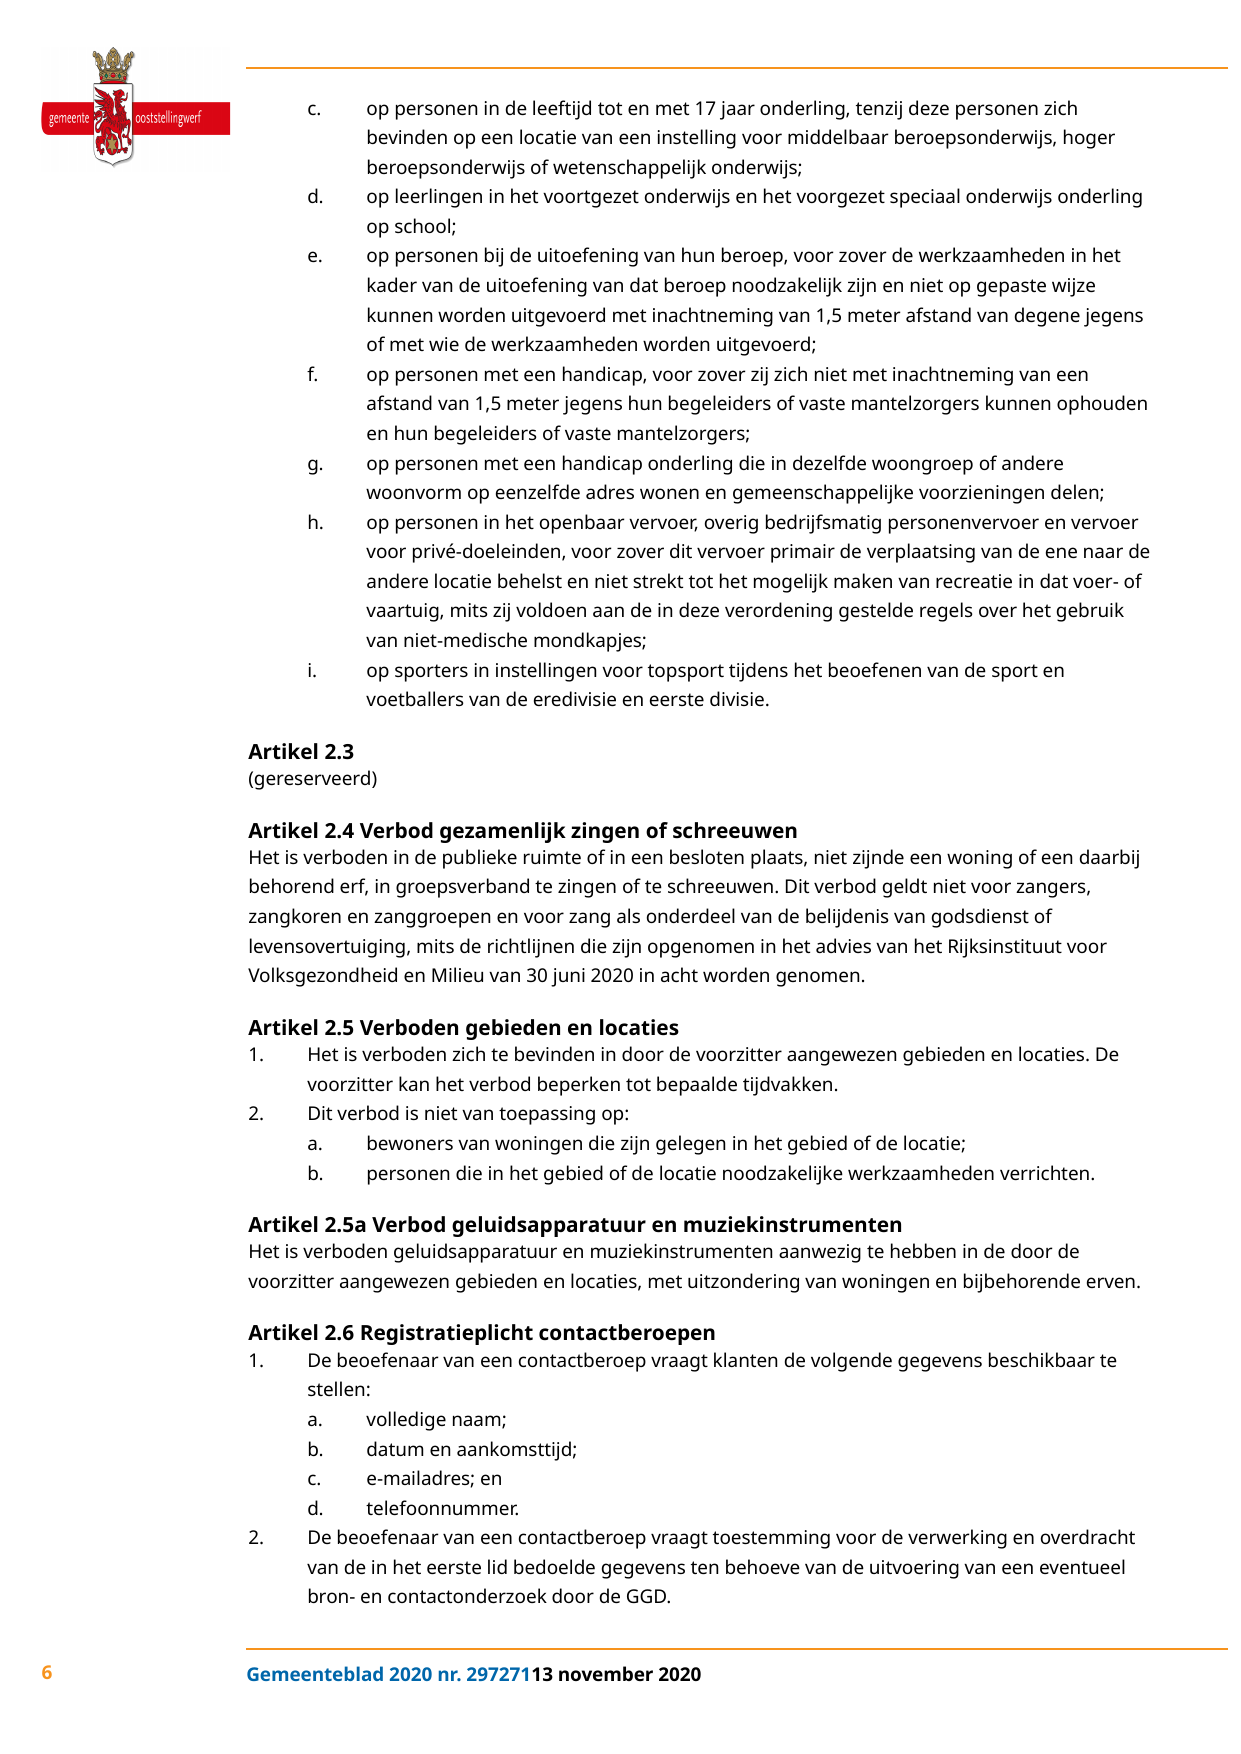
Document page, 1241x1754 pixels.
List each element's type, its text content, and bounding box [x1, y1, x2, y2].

list e-mailadres; en [307, 1465, 1152, 1491]
list op personen in het openbaar vervoer, overig bedrijfsmatig personenvervoer en vervoer voor privé-doeleinden, voor zover dit vervoer primair de verplaatsing van de ene naar de andere locatie behelst en niet strekt tot het mogelijk maken van recreatie in dat voer- of vaartuig, mits zij voldoen aan de in deze verordening gestelde regels over het gebruik van niet-medische mondkapjes; [307, 509, 1152, 653]
list op personen in de leeftijd tot en met 17 jaar onderling, tenzij deze personen zich bevinden op een locatie van een instelling voor middelbaar beroepsonderwijs, hoger beroepsonderwijs of wetenschappelijk onderwijs; [307, 95, 1152, 180]
text Artikel 2.4 Verbod gezamenlijk zingen of schreeuwen [248, 816, 1152, 844]
text Artikel 2.6 Registratieplicht contactberoepen [248, 1318, 1152, 1347]
text Artikel 2.5 Verboden gebieden en locaties [248, 1013, 1152, 1041]
list op leerlingen in het voortgezet onderwijs en het voorgezet speciaal onderwijs onderling op school; [307, 183, 1152, 239]
list op personen met een handicap onderling die in dezelfde woongroep of andere woonvorm op eenzelfde adres wonen en gemeenschappelijke voorzieningen delen; [307, 450, 1152, 505]
list personen die in het gebied of de locatie noodzakelijke werkzaamheden verrichten. [307, 1160, 1152, 1185]
list De beoefenaar van een contactberoep vraagt toestemming voor de verwerking en overdracht van de in het eerste lid bedoelde gegevens ten behoeve van de uitvoering van een eventueel bron- en contactonderzoek door de GGD. [248, 1524, 1152, 1609]
text Artikel 2.3 [248, 737, 1152, 765]
list op personen met een handicap, voor zover zij zich niet met inachtneming van een afstand van 1,5 meter jegens hun begeleiders of vaste mantelzorgers kunnen ophouden en hun begeleiders of vaste mantelzorgers; [307, 361, 1152, 446]
text (gereserveerd) [248, 765, 1152, 791]
list Het is verboden zich te bevinden in door de voorzitter aangewezen gebieden en locaties. De voorzitter kan het verbod beperken tot bepaalde tijdvakken. [248, 1041, 1152, 1097]
list Dit verbod is niet van toepassing op: [248, 1101, 1152, 1126]
list bewoners van woningen die zijn gelegen in het gebied of de locatie; [307, 1130, 1152, 1156]
list op sporters in instellingen voor topsport tijdens het beoefenen van de sport en voetballers van de eredivisie en eerste divisie. [307, 657, 1152, 712]
picture [41, 47, 231, 172]
list op personen bij de uitoefening van hun beroep, voor zover de werkzaamheden in het kader van de uitoefening van dat beroep noodzakelijk zijn en niet op gepaste wijze kunnen worden uitgevoerd met inachtneming van 1,5 meter afstand van degene jegens of met wie de werkzaamheden worden uitgevoerd; [307, 243, 1152, 357]
text Artikel 2.5a Verbod geluidsapparatuur en muziekinstrumenten [248, 1210, 1152, 1238]
text Het is verboden geluidsapparatuur en muziekinstrumenten aanwezig te hebben in de door de voorzitter aangewezen gebieden en locaties, met uitzondering van woningen en bijbehorende erven. [248, 1238, 1152, 1294]
list datum en aankomsttijd; [307, 1436, 1152, 1461]
list telefoonnummer. [307, 1495, 1152, 1521]
list volledige naam; [307, 1406, 1152, 1432]
list De beoefenaar van een contactberoep vraagt klanten de volgende gegevens beschikbaar te stellen: [248, 1347, 1152, 1402]
text Het is verboden in de publieke ruimte of in een besloten plaats, niet zijnde een woning of een daarbij behorend erf, in groepsverband te zingen of te schreeuwen. Dit verbod geldt niet voor zangers, zangkoren en zanggroepen en voor zang als onderdeel van de belijdenis van godsdienst of levensovertuiging, mits de richtlijnen die zijn opgenomen in het advies van het Rijksinstituut voor Volksgezondheid en Milieu van 30 juni 2020 in acht worden genomen. [248, 844, 1152, 988]
